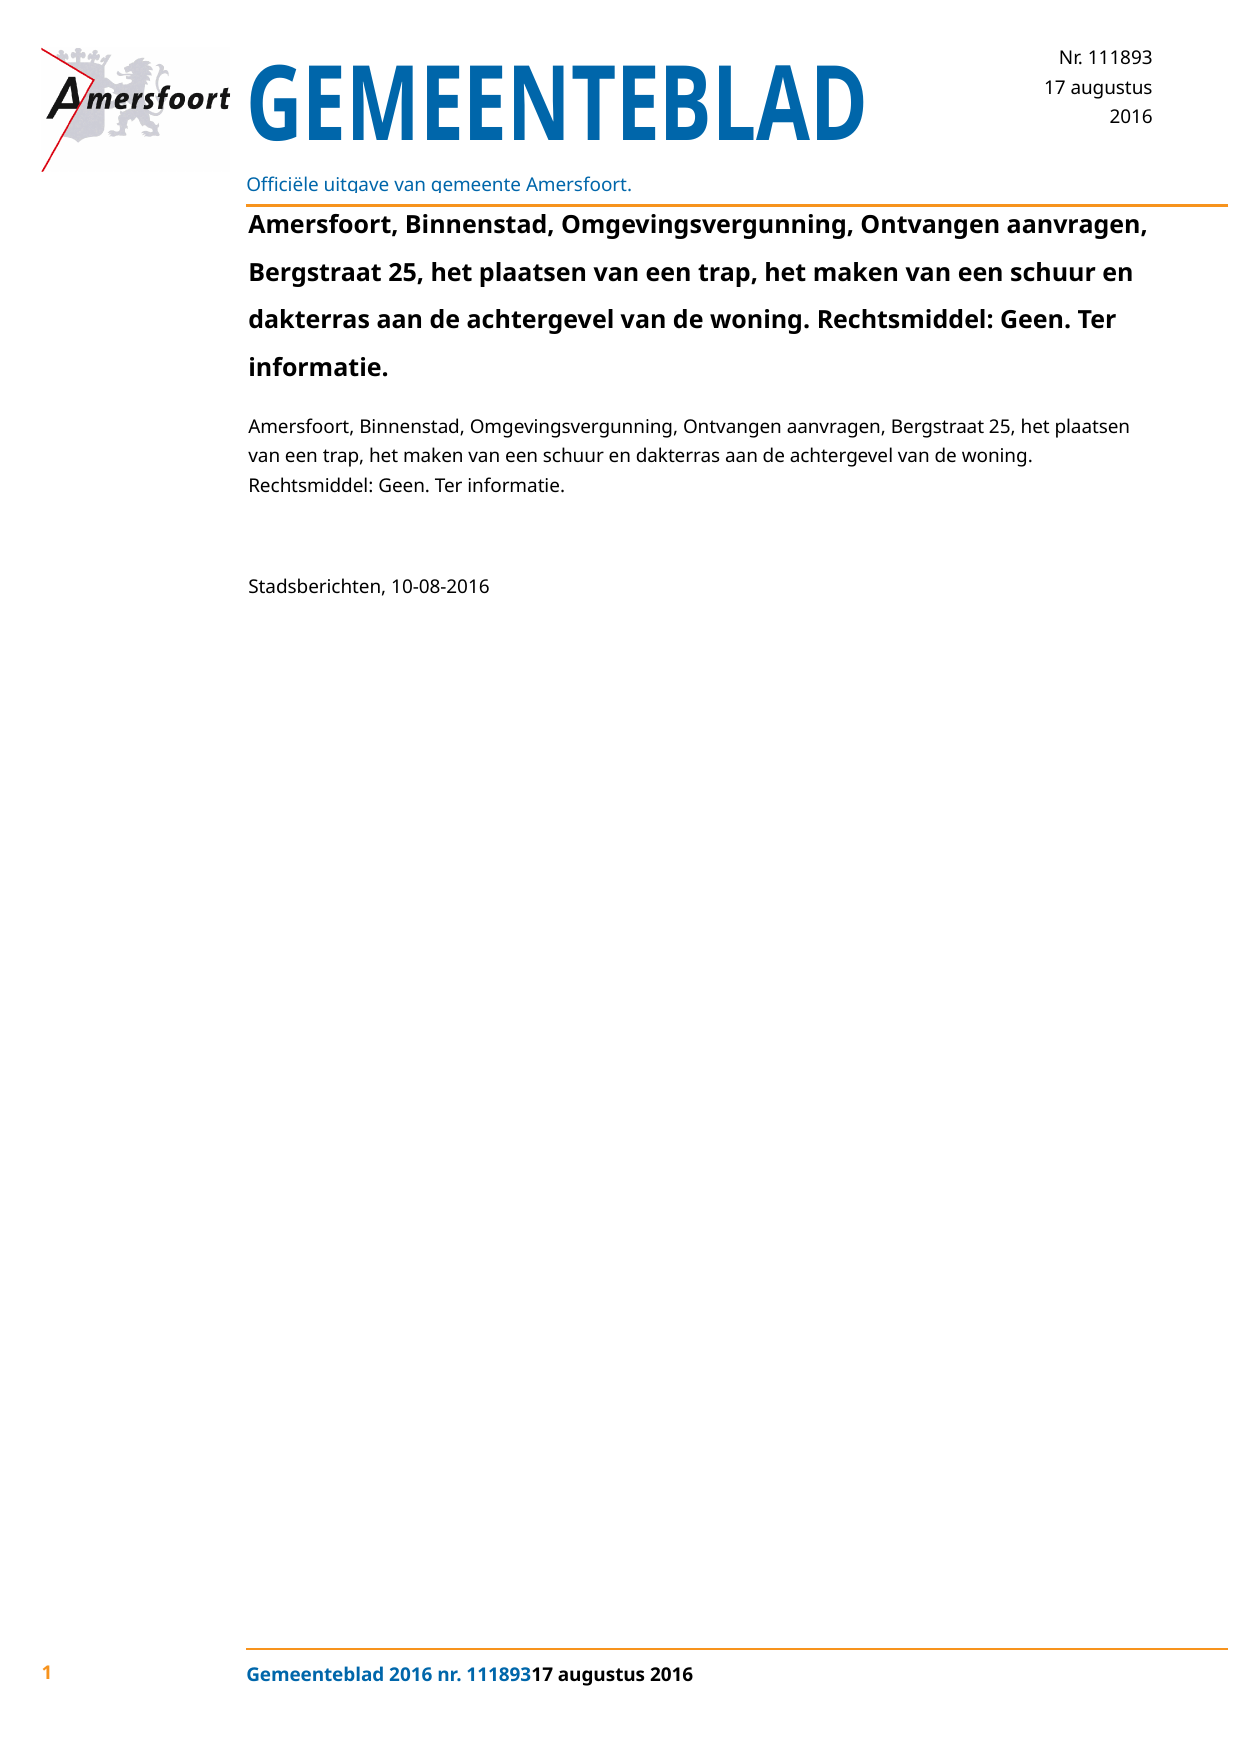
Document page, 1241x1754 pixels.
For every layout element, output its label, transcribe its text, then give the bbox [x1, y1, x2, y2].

text Amersfoort, Binnenstad, Omgevingsvergunning, Ontvangen aanvragen, Bergstraat 25, het plaatsen van een trap, het maken van een schuur en dakterras aan de achtergevel van de woning. Rechtsmiddel: Geen. Ter informatie. [248, 413, 1152, 498]
text Stadsberichten, 10-08-2016 [248, 573, 1152, 599]
picture [41, 47, 231, 172]
text Amersfoort, Binnenstad, Omgevingsvergunning, Ontvangen aanvragen, Bergstraat 25, het plaatsen van een trap, het maken van een schuur en dakterras aan de achtergevel van de woning. Rechtsmiddel: Geen. Ter informatie. [248, 207, 1152, 384]
